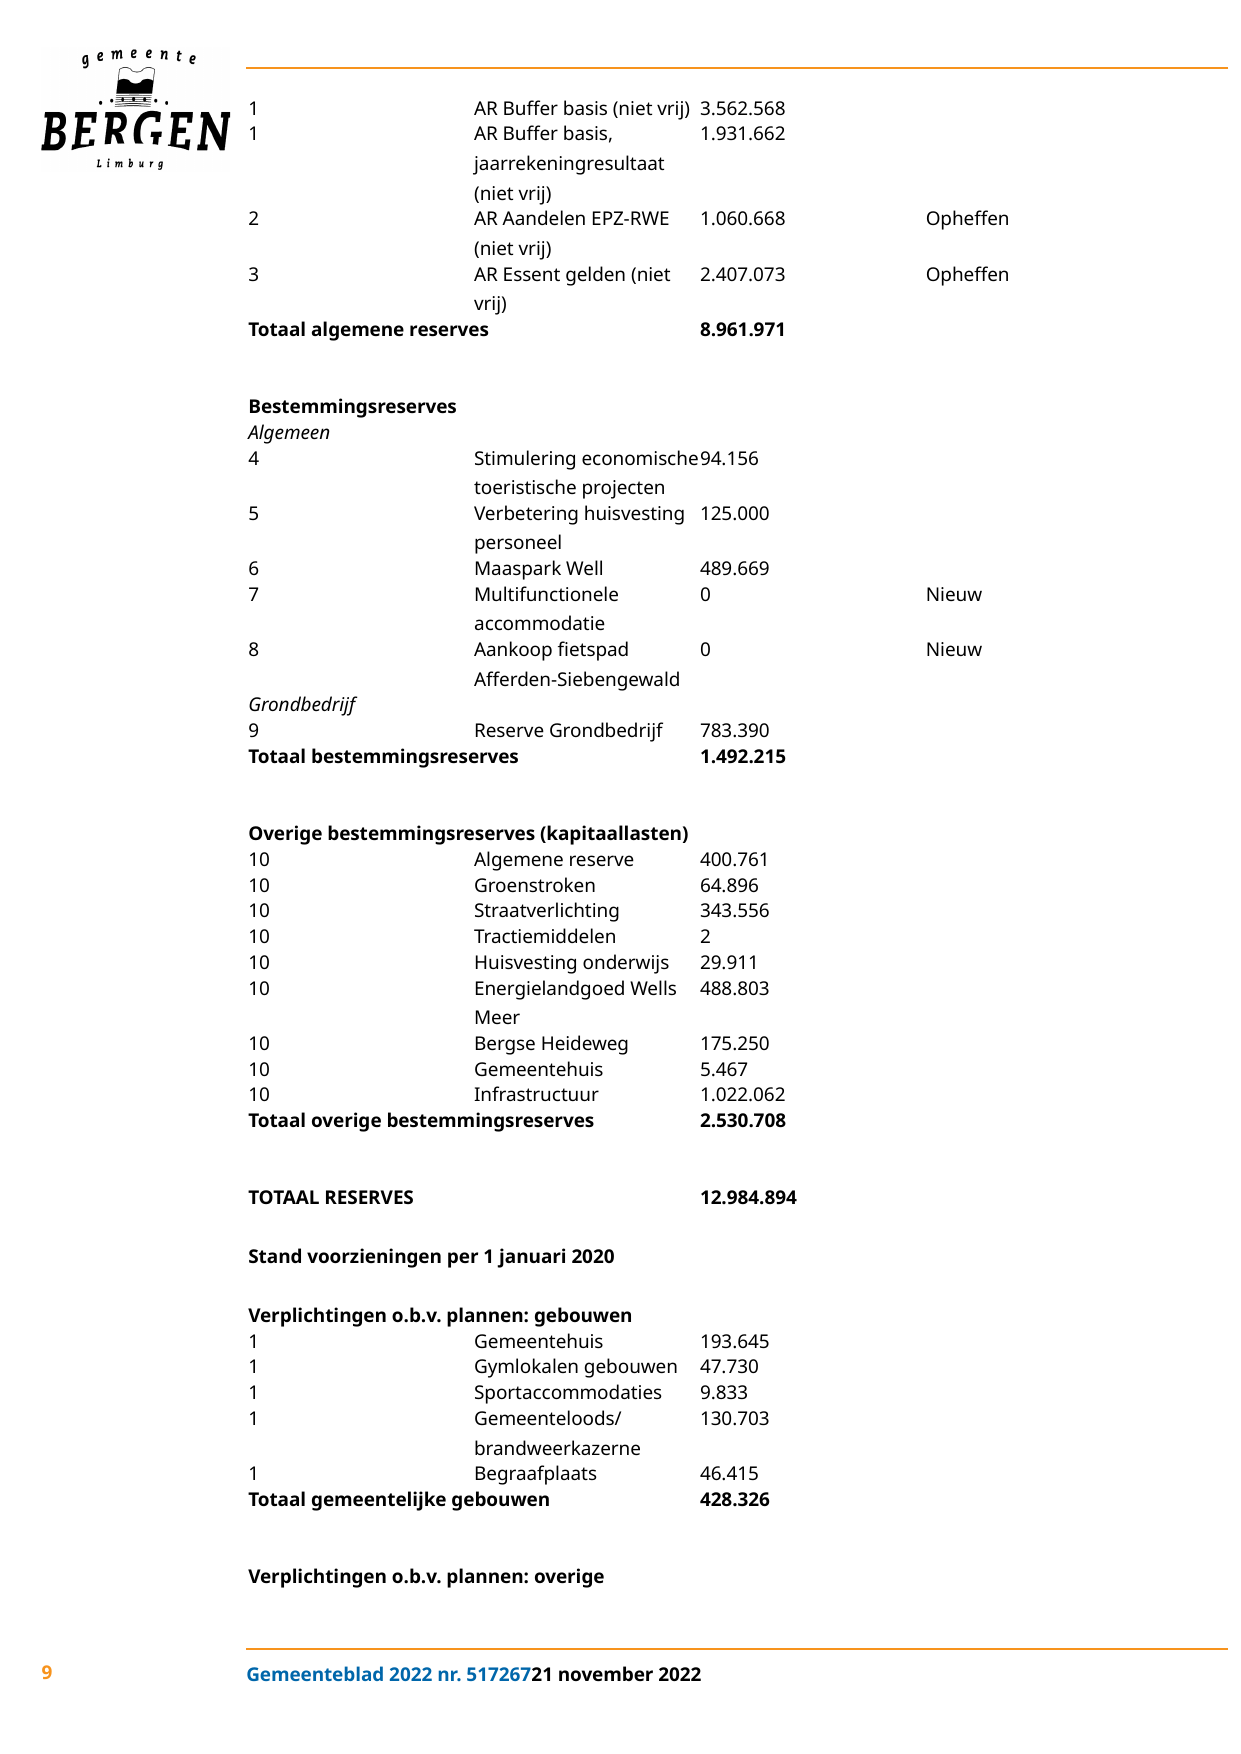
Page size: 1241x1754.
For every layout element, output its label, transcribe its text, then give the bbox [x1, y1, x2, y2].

table_cell [926, 923, 1152, 949]
table_cell 5 [248, 500, 474, 555]
table_cell Opheffen [926, 205, 1152, 261]
table_cell [248, 1538, 1152, 1563]
table_cell 400.761 [700, 846, 926, 872]
table_cell 1 [248, 1354, 474, 1379]
table_cell 10 [248, 975, 474, 1030]
table_cell Bestemmingsreserves [248, 393, 1152, 419]
table_cell Algemeen [248, 419, 700, 445]
table_cell 7 [248, 581, 474, 636]
table_cell 1 [248, 1379, 474, 1405]
table_cell [926, 316, 1152, 342]
table_cell Straatverlichting [474, 898, 700, 923]
table_cell 4 [248, 445, 474, 500]
table_cell [926, 1328, 1152, 1354]
table_cell [926, 743, 1152, 769]
table_cell 2 [700, 923, 926, 949]
table_cell 46.415 [700, 1460, 926, 1486]
table_cell Gemeentehuis [474, 1056, 700, 1081]
table_cell [926, 975, 1152, 1030]
table_cell [926, 1379, 1152, 1405]
table_cell [700, 419, 926, 445]
table_cell 12.984.894 [700, 1184, 926, 1210]
table_cell [926, 1184, 1152, 1210]
table_cell 1 [248, 1328, 474, 1354]
table_cell [926, 872, 1152, 897]
table_cell 8 [248, 636, 474, 692]
table_cell 8.961.971 [700, 316, 926, 342]
table_cell [248, 769, 1152, 794]
table_cell AR Buffer basis, jaarrekeningresultaat (niet vrij) [474, 121, 700, 205]
table_cell 9.833 [700, 1379, 926, 1405]
table_cell [248, 1133, 1152, 1159]
table_cell 10 [248, 898, 474, 923]
table_cell Energielandgoed Wells Meer [474, 975, 700, 1030]
table_cell Totaal gemeentelijke gebouwen [248, 1486, 700, 1512]
table_cell 29.911 [700, 949, 926, 975]
table_cell Grondbedrijf [248, 692, 926, 717]
table_cell [926, 1486, 1152, 1512]
table_cell [926, 898, 1152, 923]
table_cell 10 [248, 1030, 474, 1056]
table_cell Groenstroken [474, 872, 700, 897]
table_cell 47.730 [700, 1354, 926, 1379]
table_cell 130.703 [700, 1405, 926, 1460]
table_cell [926, 500, 1152, 555]
table_cell 343.556 [700, 898, 926, 923]
table_cell Totaal bestemmingsreserves [248, 743, 700, 769]
table_cell 94.156 [700, 445, 926, 500]
table_header [700, 1302, 1152, 1328]
text Stand voorzieningen per 1 januari 2020 [248, 1243, 1152, 1269]
table_cell [248, 795, 1152, 820]
table_cell [926, 1107, 1152, 1133]
table_cell Multifunctionele accommodatie [474, 581, 700, 636]
table_cell 125.000 [700, 500, 926, 555]
table_cell 1.060.668 [700, 205, 926, 261]
table_cell 428.326 [700, 1486, 926, 1512]
table_cell Totaal overige bestemmingsreserves [248, 1107, 700, 1133]
table_cell Reserve Grondbedrijf [474, 718, 700, 743]
table_cell 1 [248, 1460, 474, 1486]
table_cell 783.390 [700, 718, 926, 743]
table_cell Overige bestemmingsreserves (kapitaallasten) [248, 820, 1152, 846]
table_cell 1 [248, 1405, 474, 1460]
table_cell [248, 1159, 1152, 1184]
table_cell TOTAAL RESERVES [248, 1184, 700, 1210]
table_cell 3 [248, 261, 474, 316]
table_cell Opheffen [926, 261, 1152, 316]
table_cell 489.669 [700, 555, 926, 581]
table_cell Verbetering huisvesting personeel [474, 500, 700, 555]
table_cell Gemeentehuis [474, 1328, 700, 1354]
table_cell [926, 949, 1152, 975]
table_cell 6 [248, 555, 474, 581]
table_cell 10 [248, 1081, 474, 1107]
table_cell 10 [248, 949, 474, 975]
table_cell [926, 1081, 1152, 1107]
table_cell [926, 1056, 1152, 1081]
table_cell Totaal algemene reserves [248, 316, 700, 342]
table_cell AR Aandelen EPZ-RWE (niet vrij) [474, 205, 700, 261]
table_cell 1 [248, 95, 474, 121]
table_cell [926, 419, 1152, 445]
table_cell 10 [248, 1056, 474, 1081]
table_cell 1.492.215 [700, 743, 926, 769]
table_cell [926, 95, 1152, 121]
table_cell [926, 692, 1152, 717]
table_cell [248, 342, 1152, 367]
table_cell Aankoop fietspad Afferden-Siebengewald [474, 636, 700, 692]
table_cell Huisvesting onderwijs [474, 949, 700, 975]
table_cell [926, 1460, 1152, 1486]
table_cell [926, 718, 1152, 743]
table_cell [926, 121, 1152, 205]
table_cell 2.530.708 [700, 1107, 926, 1133]
table_cell 2 [248, 205, 474, 261]
table_cell 10 [248, 872, 474, 897]
picture [41, 47, 231, 172]
table_cell [248, 1512, 1152, 1538]
table_cell 9 [248, 718, 474, 743]
table_cell 64.896 [700, 872, 926, 897]
table_cell Gymlokalen gebouwen [474, 1354, 700, 1379]
table_cell 193.645 [700, 1328, 926, 1354]
table_cell 1 [248, 121, 474, 205]
table_cell [926, 1030, 1152, 1056]
table_cell 1.022.062 [700, 1081, 926, 1107]
table_cell 10 [248, 846, 474, 872]
table_cell Bergse Heideweg [474, 1030, 700, 1056]
table_cell 2.407.073 [700, 261, 926, 316]
table_cell 10 [248, 923, 474, 949]
table_cell Stimulering economische toeristische projecten [474, 445, 700, 500]
table_cell 3.562.568 [700, 95, 926, 121]
table_cell [926, 846, 1152, 872]
table_cell AR Buffer basis (niet vrij) [474, 95, 700, 121]
table_cell Verplichtingen o.b.v. plannen: overige [248, 1563, 1152, 1589]
table_cell 488.803 [700, 975, 926, 1030]
table_cell Gemeenteloods/brandweerkazerne [474, 1405, 700, 1460]
table_cell 1.931.662 [700, 121, 926, 205]
table_header Verplichtingen o.b.v. plannen: gebouwen [248, 1302, 700, 1328]
table_cell [248, 368, 1152, 393]
table_cell 5.467 [700, 1056, 926, 1081]
table_cell Begraafplaats [474, 1460, 700, 1486]
table_cell [926, 555, 1152, 581]
table_cell [926, 1405, 1152, 1460]
table_cell Nieuw [926, 636, 1152, 692]
table_cell Infrastructuur [474, 1081, 700, 1107]
table_cell Sportaccommodaties [474, 1379, 700, 1405]
table_cell Tractiemiddelen [474, 923, 700, 949]
table_cell Maaspark Well [474, 555, 700, 581]
table_cell Algemene reserve [474, 846, 700, 872]
table_cell AR Essent gelden (niet vrij) [474, 261, 700, 316]
table_cell [926, 445, 1152, 500]
table_cell Nieuw [926, 581, 1152, 636]
table_cell 175.250 [700, 1030, 926, 1056]
table_cell [926, 1354, 1152, 1379]
table_cell 0 [700, 636, 926, 692]
table_cell 0 [700, 581, 926, 636]
